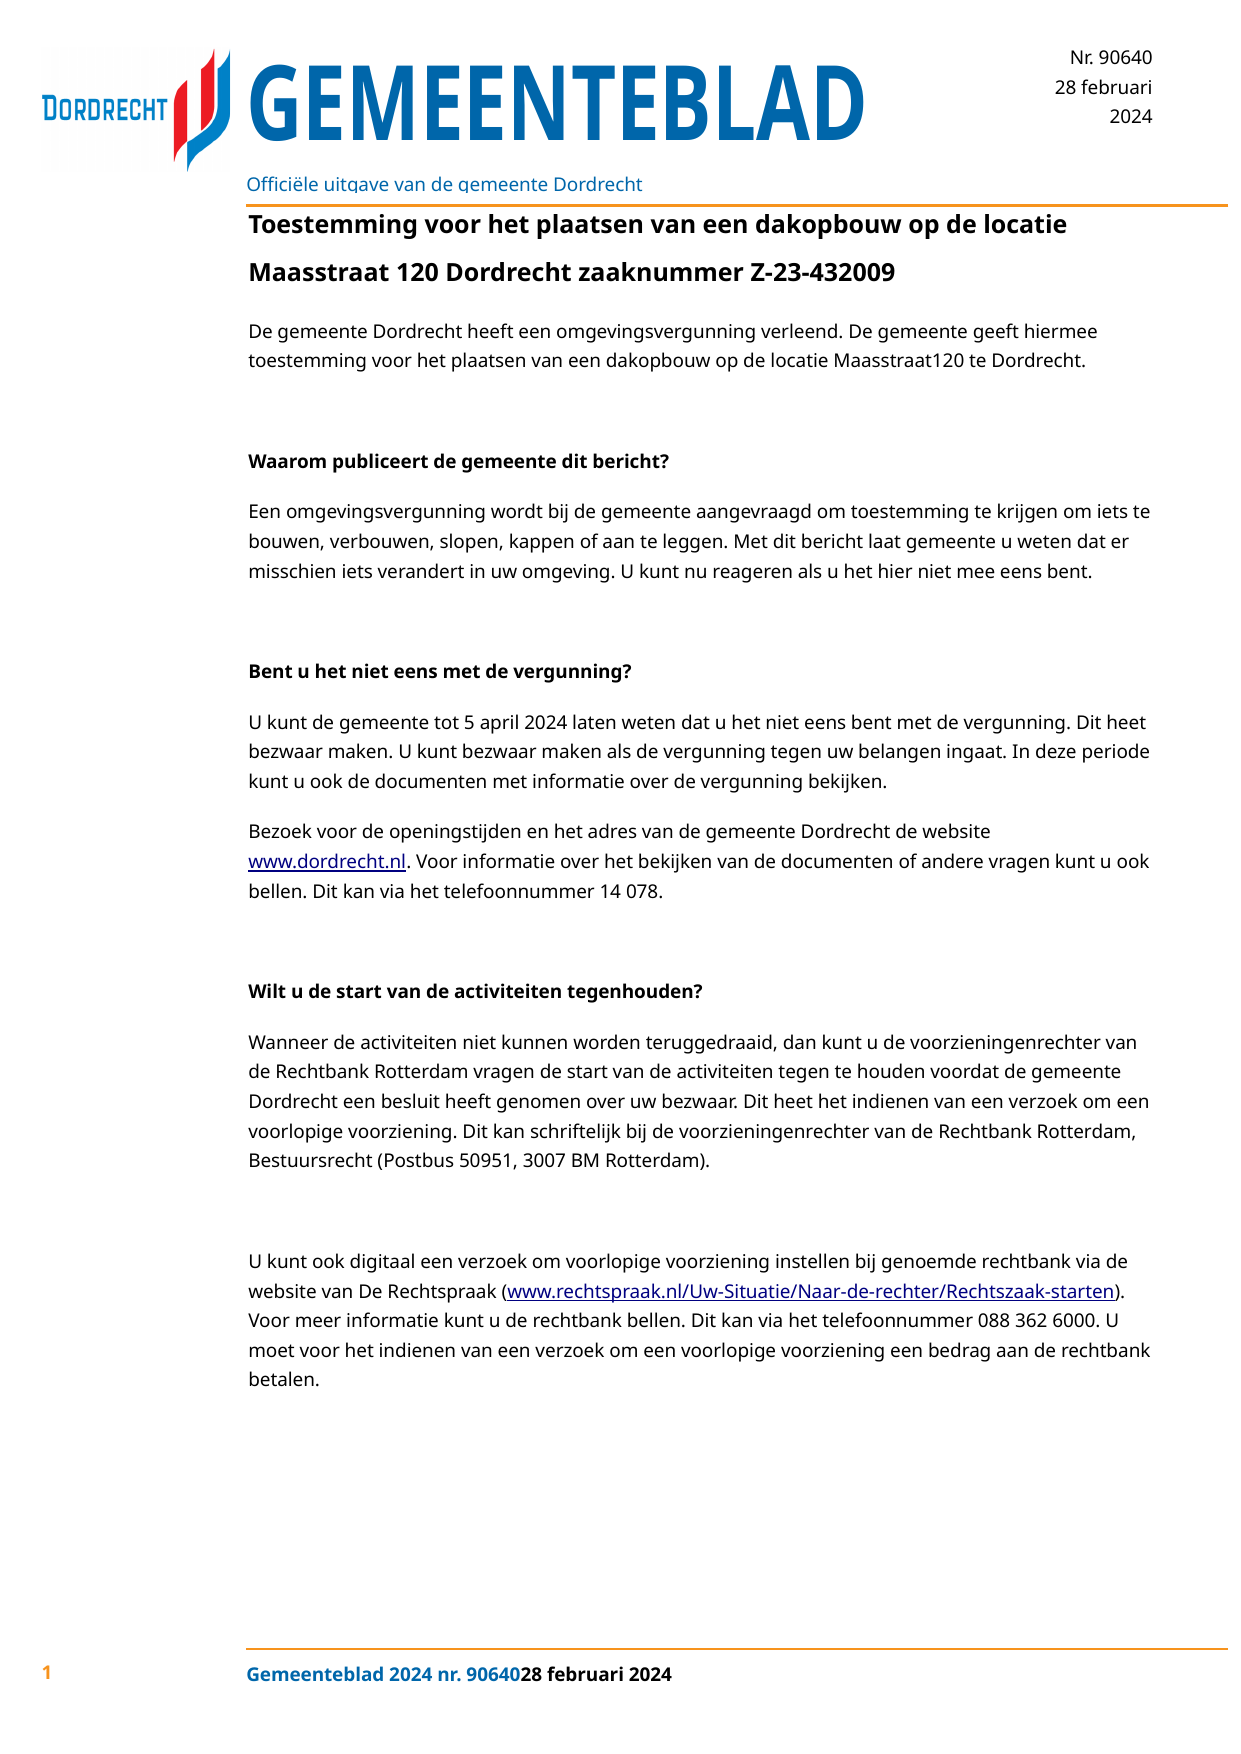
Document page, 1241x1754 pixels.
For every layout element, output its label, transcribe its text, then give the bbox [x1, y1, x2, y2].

text Bezoek voor de openingstijden en het adres van de gemeente Dordrecht de website www.dordrecht.nl. Voor informatie over het bekijken van de documenten of andere vragen kunt u ook bellen. Dit kan via het telefoonnummer 14 078. [248, 819, 1152, 904]
picture [41, 47, 231, 172]
text U kunt ook digitaal een verzoek om voorlopige voorziening instellen bij genoemde rechtbank via de website van De Rechtspraak (www.rechtspraak.nl/Uw-Situatie/Naar-de-rechter/Rechtszaak-starten). Voor meer informatie kunt u de rechtbank bellen. Dit kan via het telefoonnummer 088 362 6000. U moet voor het indienen van een verzoek om een voorlopige voorziening een bedrag aan de rechtbank betalen. [248, 1248, 1152, 1392]
text Bent u het niet eens met de vergunning? [248, 659, 1152, 684]
text U kunt de gemeente tot 5 april 2024 laten weten dat u het niet eens bent met de vergunning. Dit heet bezwaar maken. U kunt bezwaar maken als de vergunning tegen uw belangen ingaat. In deze periode kunt u ook de documenten met informatie over de vergunning bekijken. [248, 709, 1152, 794]
text Waarom publiceert de gemeente dit bericht? [248, 448, 1152, 474]
text Wanneer de activiteiten niet kunnen worden teruggedraaid, dan kunt u de voorzieningenrechter van de Rechtbank Rotterdam vragen de start van de activiteiten tegen te houden voordat de gemeente Dordrecht een besluit heeft genomen over uw bezwaar. Dit heet het indienen van een verzoek om een voorlopige voorziening. Dit kan schriftelijk bij de voorzieningenrechter van de Rechtbank Rotterdam, Bestuursrecht (Postbus 50951, 3007 BM Rotterdam). [248, 1029, 1152, 1173]
text Wilt u de start van de activiteiten tegenhouden? [248, 979, 1152, 1004]
text Een omgevingsvergunning wordt bij de gemeente aangevraagd om toestemming te krijgen om iets te bouwen, verbouwen, slopen, kappen of aan te leggen. Met dit bericht laat gemeente u weten dat er misschien iets verandert in uw omgeving. U kunt nu reageren als u het hier niet mee eens bent. [248, 499, 1152, 584]
text Toestemming voor het plaatsen van een dakopbouw op de locatie Maasstraat 120 Dordrecht zaaknummer Z-23-432009 [248, 207, 1152, 288]
text De gemeente Dordrecht heeft een omgevingsvergunning verleend. De gemeente geeft hiermee toestemming voor het plaatsen van een dakopbouw op de locatie Maasstraat120 te Dordrecht. [248, 318, 1152, 373]
